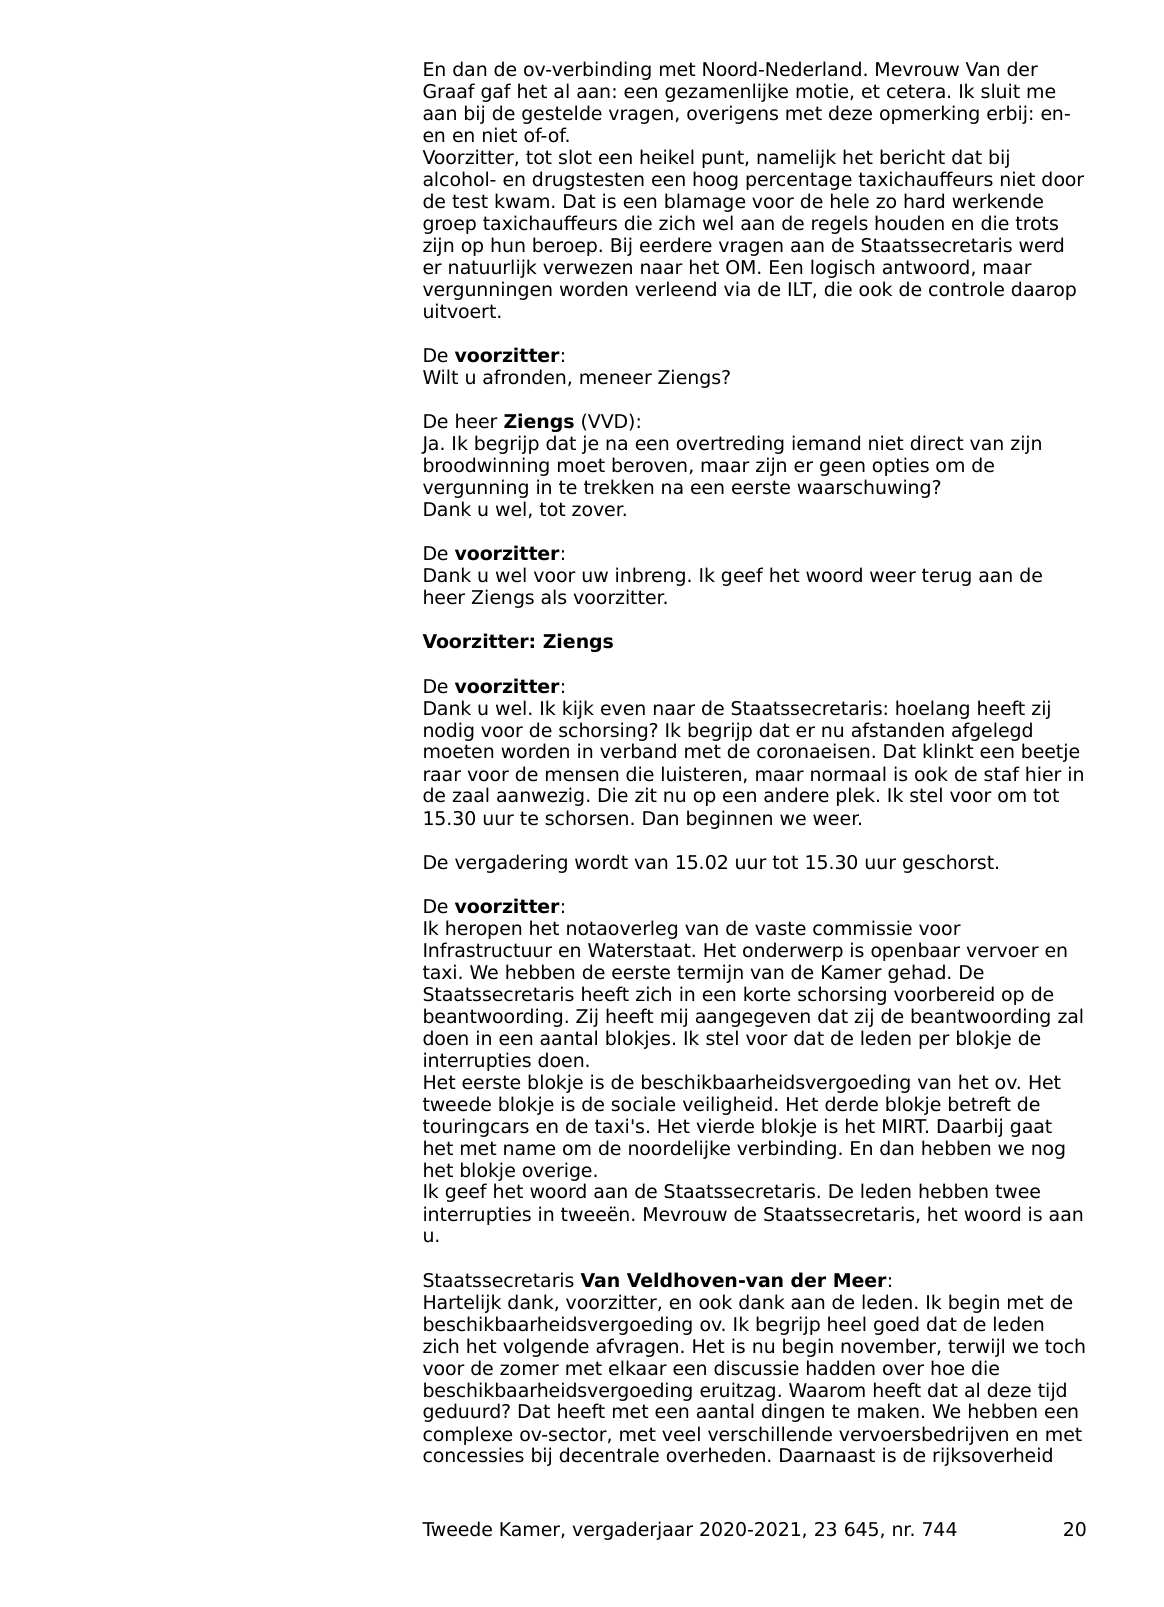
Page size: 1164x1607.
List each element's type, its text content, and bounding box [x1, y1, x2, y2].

text Ik geef het woord aan de Staatssecretaris. De leden hebben twee interrupties in tweeën. Mevrouw de Staatssecretaris, het woord is aan u. [422, 1181, 1087, 1247]
text De voorzitter: [422, 543, 1087, 565]
text Ja. Ik begrijp dat je na een overtreding iemand niet direct van zijn broodwinning moet beroven, maar zijn er geen opties om de vergunning in te trekken na een eerste waarschuwing? [422, 433, 1087, 499]
text Dank u wel. Ik kijk even naar de Staatssecretaris: hoelang heeft zij nodig voor de schorsing? Ik begrijp dat er nu afstanden afgelegd moeten worden in verband met de coronaeisen. Dat klinkt een beetje raar voor de mensen die luisteren, maar normaal is ook de staf hier in de zaal aanwezig. Die zit nu op een andere plek. Ik stel voor om tot 15.30 uur te schorsen. Dan beginnen we weer. [422, 697, 1087, 829]
text En dan de ov-verbinding met Noord-Nederland. Mevrouw Van der Graaf gaf het al aan: een gezamenlijke motie, et cetera. Ik sluit me aan bij de gestelde vragen, overigens met deze opmerking erbij: en-en en niet of-of. [422, 59, 1087, 147]
subtitle Voorzitter: Ziengs [422, 631, 1087, 653]
text Hartelijk dank, voorzitter, en ook dank aan de leden. Ik begin met de beschikbaarheidsvergoeding ov. Ik begrijp heel goed dat de leden zich het volgende afvragen. Het is nu begin november, terwijl we toch voor de zomer met elkaar een discussie hadden over hoe die beschikbaarheidsvergoeding eruitzag. Waarom heeft dat al deze tijd geduurd? Dat heeft met een aantal dingen te maken. We hebben een complexe ov-sector, met veel verschillende vervoersbedrijven en met concessies bij decentrale overheden. Daarnaast is de rijksoverheid [422, 1292, 1087, 1467]
text Dank u wel voor uw inbreng. Ik geef het woord weer terug aan de heer Ziengs als voorzitter. [422, 565, 1087, 609]
text Het eerste blokje is de beschikbaarheidsvergoeding van het ov. Het tweede blokje is de sociale veiligheid. Het derde blokje betreft de touringcars en de taxi's. Het vierde blokje is het MIRT. Daarbij gaat het met name om de noordelijke verbinding. En dan hebben we nog het blokje overige. [422, 1072, 1087, 1181]
text Wilt u afronden, meneer Ziengs? [422, 367, 1087, 389]
text Ik heropen het notaoverleg van de vaste commissie voor Infrastructuur en Waterstaat. Het onderwerp is openbaar vervoer en taxi. We hebben de eerste termijn van de Kamer gehad. De Staatssecretaris heeft zich in een korte schorsing voorbereid op de beantwoording. Zij heeft mij aangegeven dat zij de beantwoording zal doen in een aantal blokjes. Ik stel voor dat de leden per blokje de interrupties doen. [422, 918, 1087, 1072]
text Voorzitter, tot slot een heikel punt, namelijk het bericht dat bij alcohol- en drugstesten een hoog percentage taxichauffeurs niet door de test kwam. Dat is een blamage voor de hele zo hard werkende groep taxichauffeurs die zich wel aan de regels houden en die trots zijn op hun beroep. Bij eerdere vragen aan de Staatssecretaris werd er natuurlijk verwezen naar het OM. Een logisch antwoord, maar vergunningen worden verleend via de ILT, die ook de controle daarop uitvoert. [422, 147, 1087, 323]
text Staatssecretaris Van Veldhoven-van der Meer: [422, 1269, 1087, 1292]
text De voorzitter: [422, 896, 1087, 918]
text De heer Ziengs (VVD): [422, 411, 1087, 433]
text Dank u wel, tot zover. [422, 499, 1087, 521]
text De voorzitter: [422, 345, 1087, 367]
text De vergadering wordt van 15.02 uur tot 15.30 uur geschorst. [422, 852, 1087, 873]
text De voorzitter: [422, 676, 1087, 697]
